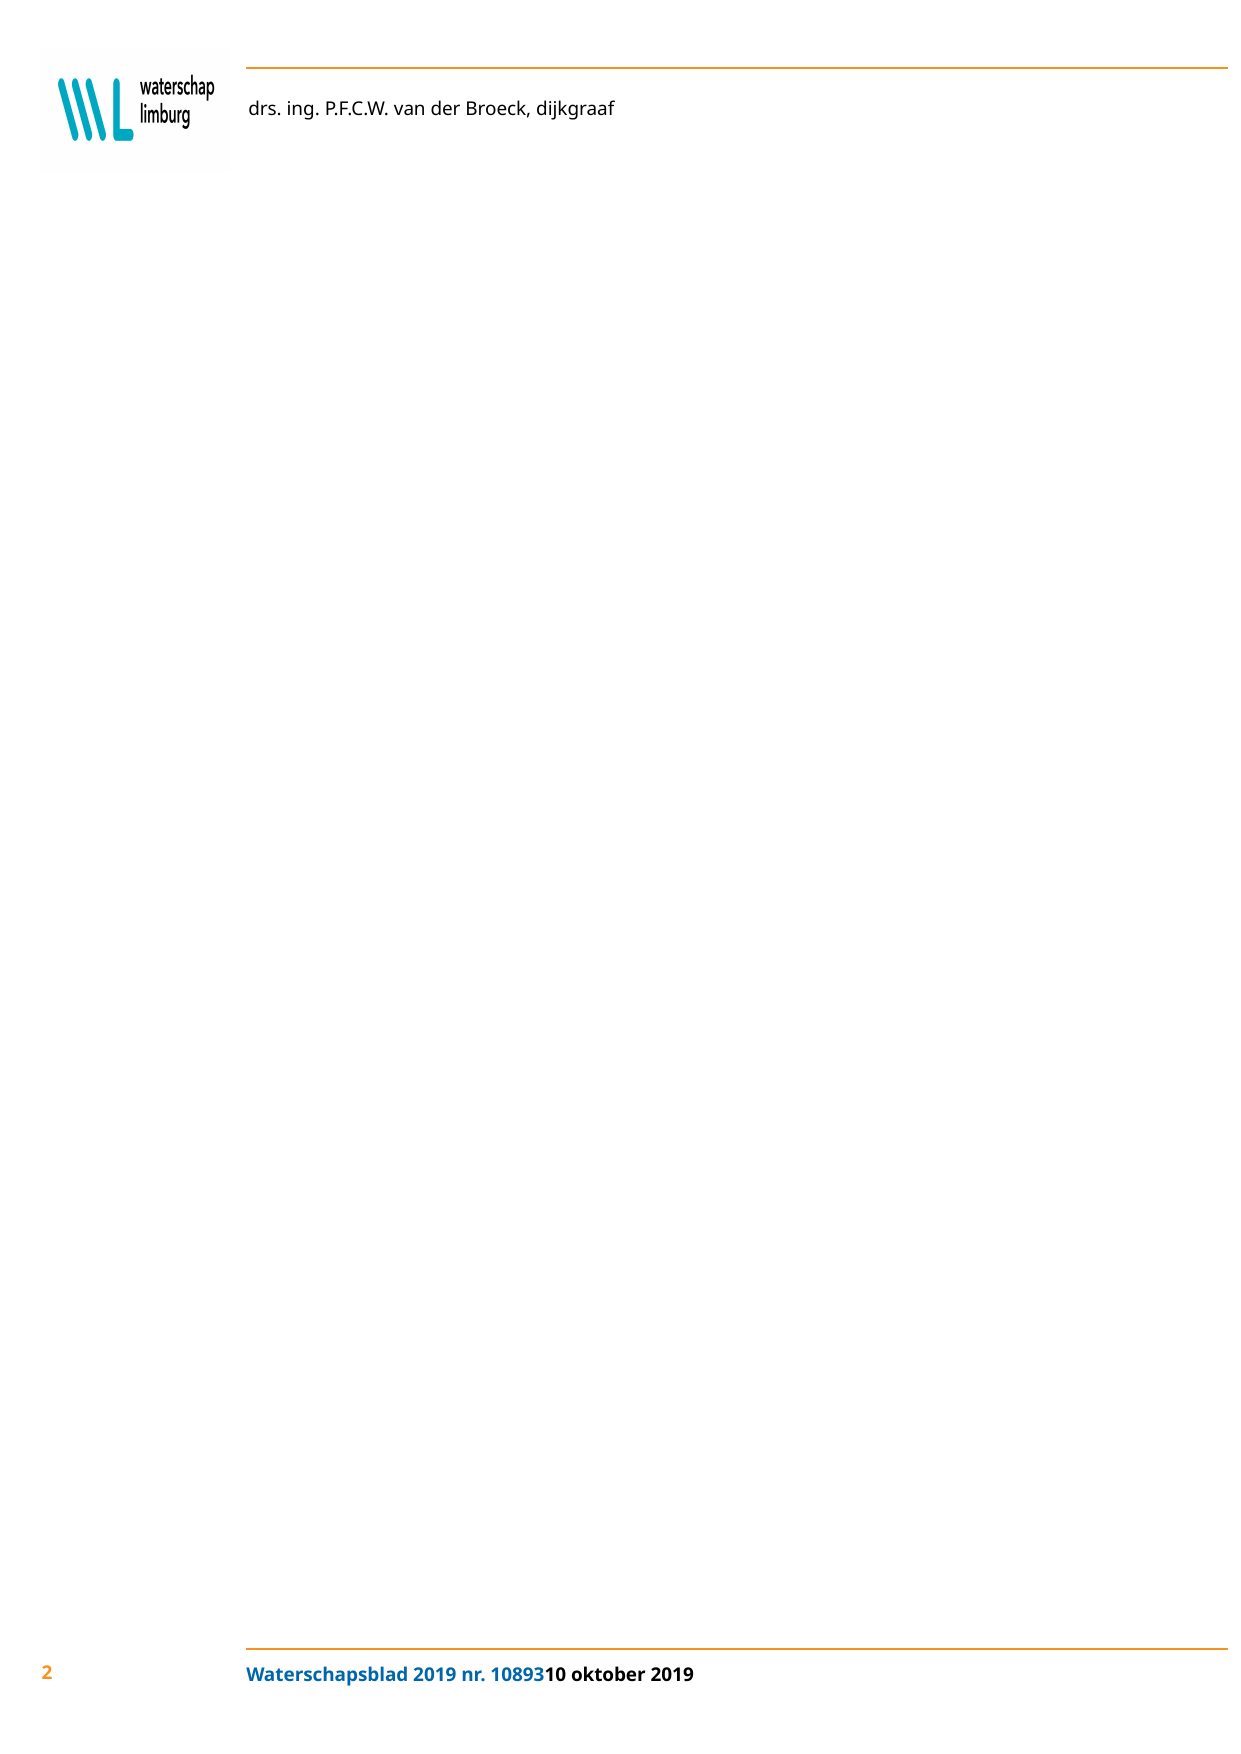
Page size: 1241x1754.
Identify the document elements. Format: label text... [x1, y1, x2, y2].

text drs. ing. P.F.C.W. van der Broeck, dijkgraaf [248, 95, 1152, 121]
picture [41, 47, 231, 172]
